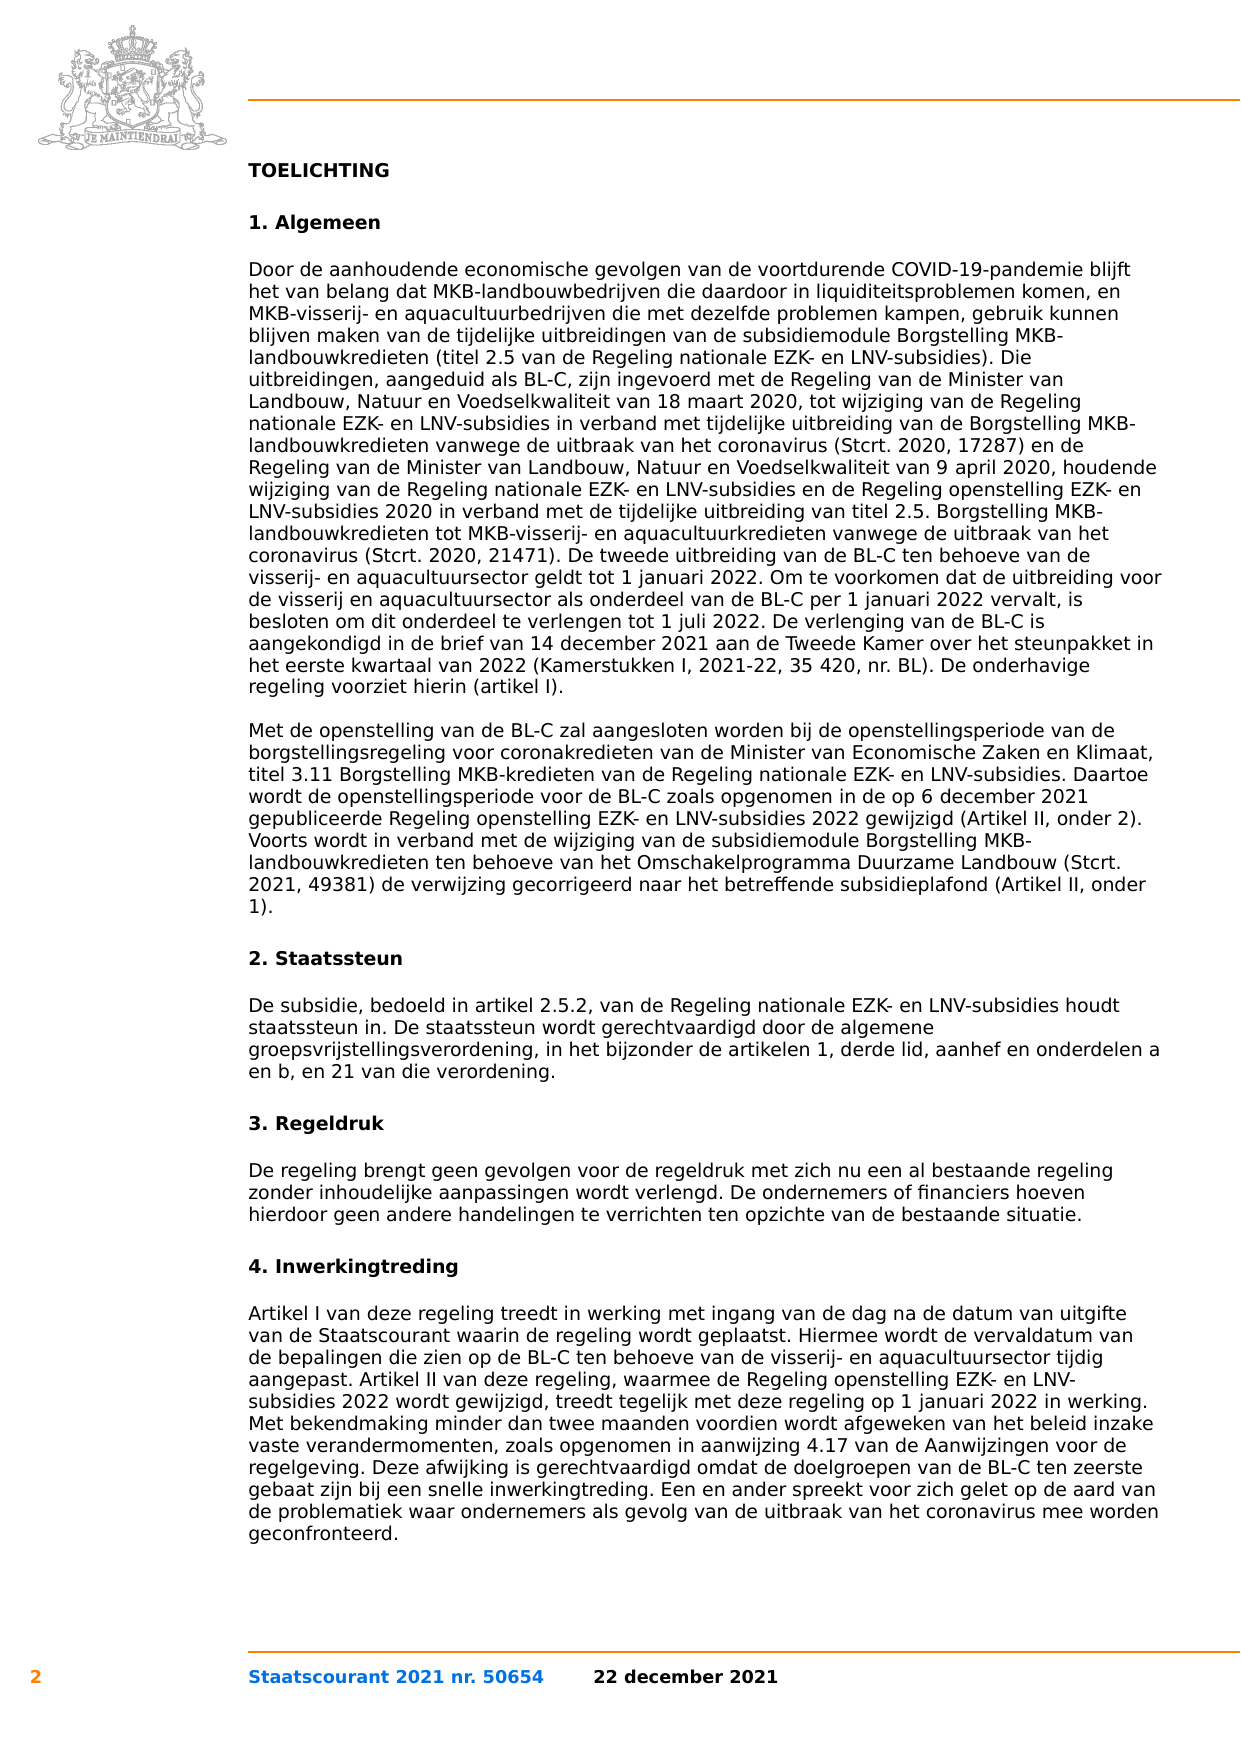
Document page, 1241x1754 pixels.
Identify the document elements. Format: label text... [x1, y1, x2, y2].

subtitle 1. Algemeen [248, 212, 1163, 234]
text Artikel I van deze regeling treedt in werking met ingang van de dag na de datum van uitgifte van de Staatscourant waarin de regeling wordt geplaatst. Hiermee wordt de vervaldatum van de bepalingen die zien op de BL-C ten behoeve van de visserij- en aquacultuursector tijdig aangepast. Artikel II van deze regeling, waarmee de Regeling openstelling EZK- en LNV-subsidies 2022 wordt gewijzigd, treedt tegelijk met deze regeling op 1 januari 2022 in werking. Met bekendmaking minder dan twee maanden voordien wordt afgeweken van het beleid inzake vaste verandermomenten, zoals opgenomen in aanwijzing 4.17 van de Aanwijzingen voor de regelgeving. Deze afwijking is gerechtvaardigd omdat de doelgroepen van de BL-C ten zeerste gebaat zijn bij een snelle inwerkingtreding. Een en ander spreekt voor zich gelet op de aard van de problematiek waar ondernemers als gevolg van de uitbraak van het coronavirus mee worden geconfronteerd. [248, 1303, 1163, 1545]
text De subsidie, bedoeld in artikel 2.5.2, van de Regeling nationale EZK- en LNV-subsidies houdt staatssteun in. De staatssteun wordt gerechtvaardigd door de algemene groepsvrijstellingsverordening, in het bijzonder de artikelen 1, derde lid, aanhef en onderdelen a en b, en 21 van die verordening. [248, 995, 1163, 1083]
text Met de openstelling van de BL-C zal aangesloten worden bij de openstellingsperiode van de borgstellingsregeling voor coronakredieten van de Minister van Economische Zaken en Klimaat, titel 3.11 Borgstelling MKB-kredieten van de Regeling nationale EZK- en LNV-subsidies. Daartoe wordt de openstellingsperiode voor de BL-C zoals opgenomen in de op 6 december 2021 gepubliceerde Regeling openstelling EZK- en LNV-subsidies 2022 gewijzigd (Artikel II, onder 2). Voorts wordt in verband met de wijziging van de subsidiemodule Borgstelling MKB-landbouwkredieten ten behoeve van het Omschakelprogramma Duurzame Landbouw (Stcrt. 2021, 49381) de verwijzing gecorrigeerd naar het betreffende subsidieplafond (Artikel II, onder 1). [248, 720, 1163, 918]
subtitle TOELICHTING [248, 160, 1163, 182]
subtitle 4. Inwerkingtreding [248, 1256, 1163, 1278]
subtitle 2. Staatssteun [248, 948, 1163, 970]
text De regeling brengt geen gevolgen voor de regeldruk met zich nu een al bestaande regeling zonder inhoudelijke aanpassingen wordt verlengd. De ondernemers of financiers hoeven hierdoor geen andere handelingen te verrichten ten opzichte van de bestaande situatie. [248, 1160, 1163, 1226]
picture [38, 25, 227, 150]
subtitle 3. Regeldruk [248, 1113, 1163, 1135]
text Door de aanhoudende economische gevolgen van de voortdurende COVID-19-pandemie blijft het van belang dat MKB-landbouwbedrijven die daardoor in liquiditeitsproblemen komen, en MKB-visserij- en aquacultuurbedrijven die met dezelfde problemen kampen, gebruik kunnen blijven maken van de tijdelijke uitbreidingen van de subsidiemodule Borgstelling MKB-landbouwkredieten (titel 2.5 van de Regeling nationale EZK- en LNV-subsidies). Die uitbreidingen, aangeduid als BL-C, zijn ingevoerd met de Regeling van de Minister van Landbouw, Natuur en Voedselkwaliteit van 18 maart 2020, tot wijziging van de Regeling nationale EZK- en LNV-subsidies in verband met tijdelijke uitbreiding van de Borgstelling MKB-landbouwkredieten vanwege de uitbraak van het coronavirus (Stcrt. 2020, 17287) en de Regeling van de Minister van Landbouw, Natuur en Voedselkwaliteit van 9 april 2020, houdende wijziging van de Regeling nationale EZK- en LNV-subsidies en de Regeling openstelling EZK- en LNV-subsidies 2020 in verband met de tijdelijke uitbreiding van titel 2.5. Borgstelling MKB-landbouwkredieten tot MKB-visserij- en aquacultuurkredieten vanwege de uitbraak van het coronavirus (Stcrt. 2020, 21471). De tweede uitbreiding van de BL-C ten behoeve van de visserij- en aquacultuursector geldt tot 1 januari 2022. Om te voorkomen dat de uitbreiding voor de visserij en aquacultuursector als onderdeel van de BL-C per 1 januari 2022 vervalt, is besloten om dit onderdeel te verlengen tot 1 juli 2022. De verlenging van de BL-C is aangekondigd in de brief van 14 december 2021 aan de Tweede Kamer over het steunpakket in het eerste kwartaal van 2022 (Kamerstukken I, 2021-22, 35 420, nr. BL). De onderhavige regeling voorziet hierin (artikel I). [248, 259, 1163, 698]
